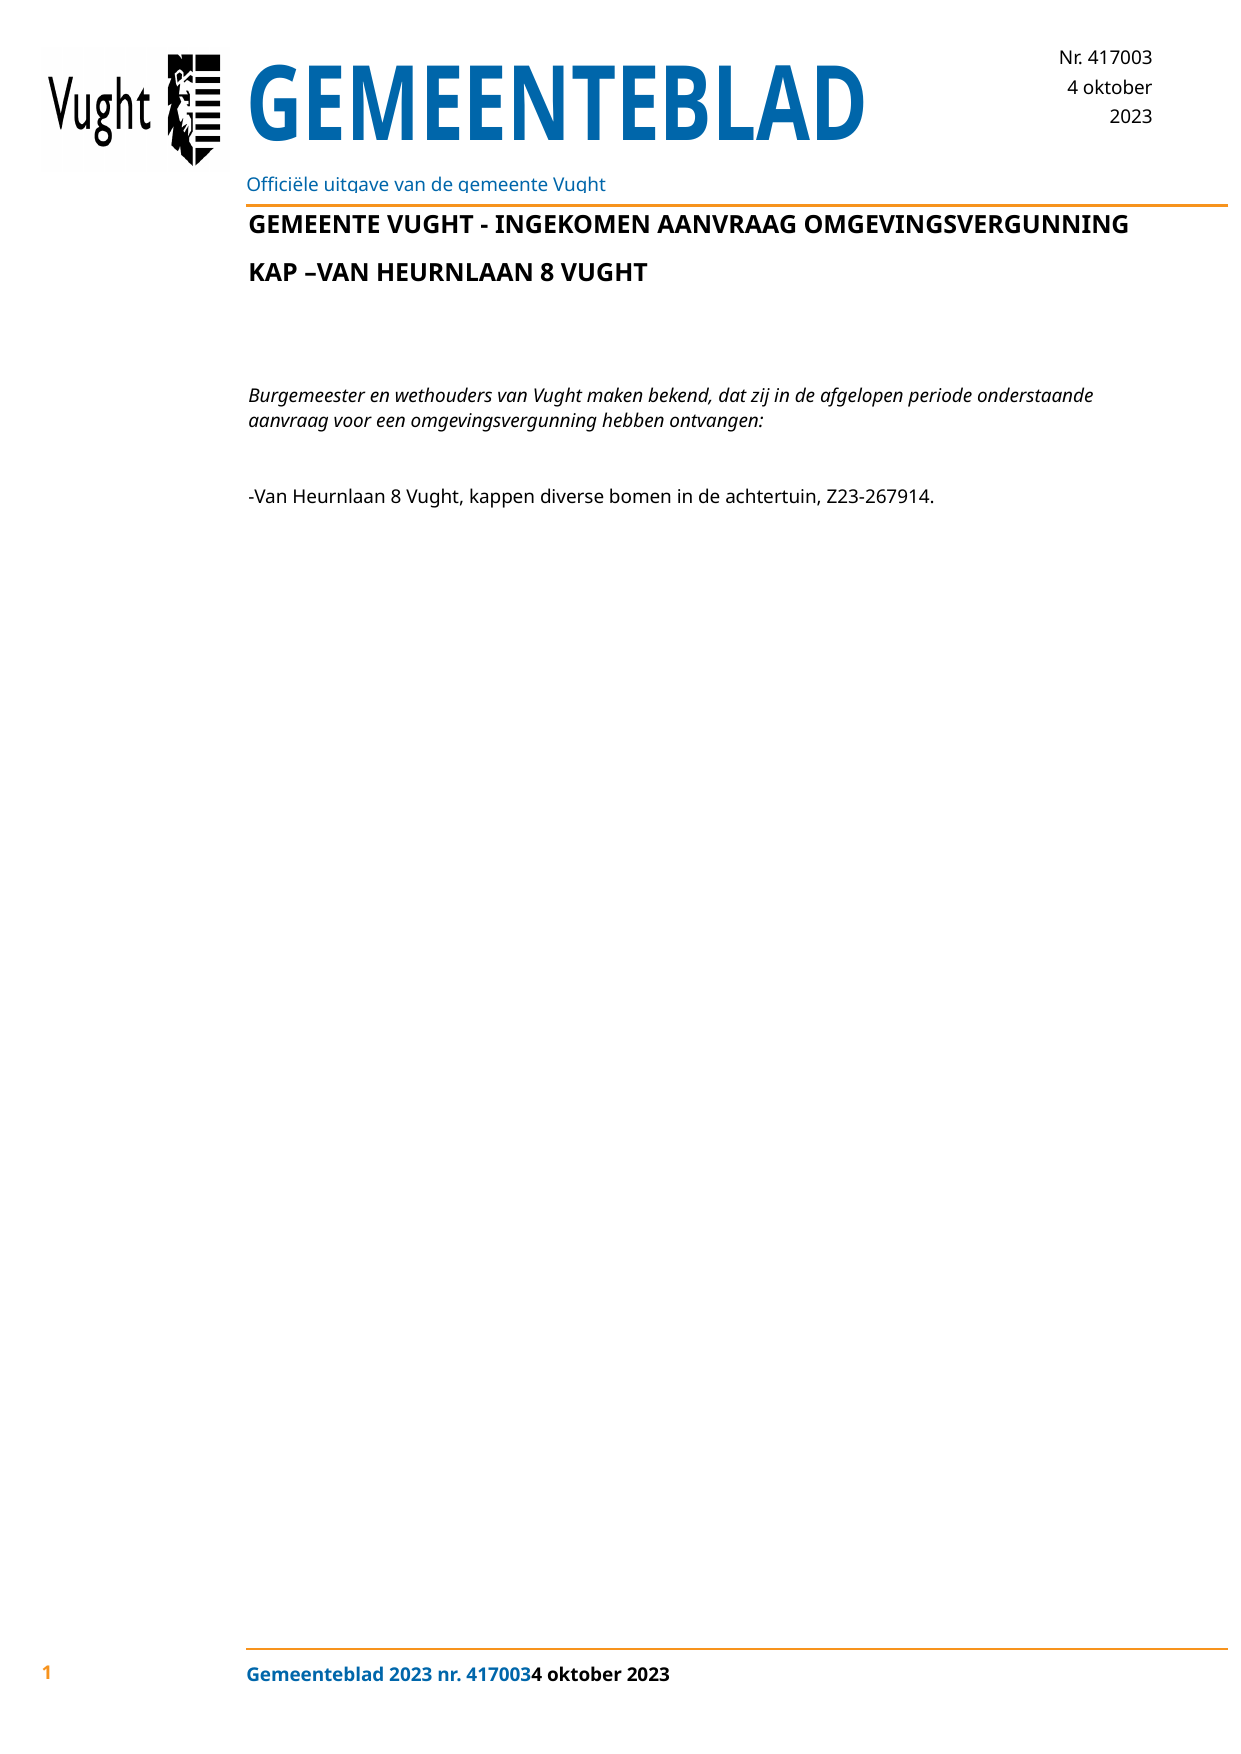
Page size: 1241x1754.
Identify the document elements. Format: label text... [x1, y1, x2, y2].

picture [41, 47, 231, 172]
text Burgemeester en wethouders van Vught maken bekend, dat zij in de afgelopen periode onderstaande aanvraag voor een omgevingsvergunning hebben ontvangen: [248, 382, 1152, 433]
text GEMEENTE VUGHT - INGEKOMEN AANVRAAG OMGEVINGSVERGUNNING KAP –VAN HEURNLAAN 8 VUGHT [248, 207, 1152, 288]
text -Van Heurnlaan 8 Vught, kappen diverse bomen in de achtertuin, Z23-267914. [248, 484, 1152, 509]
